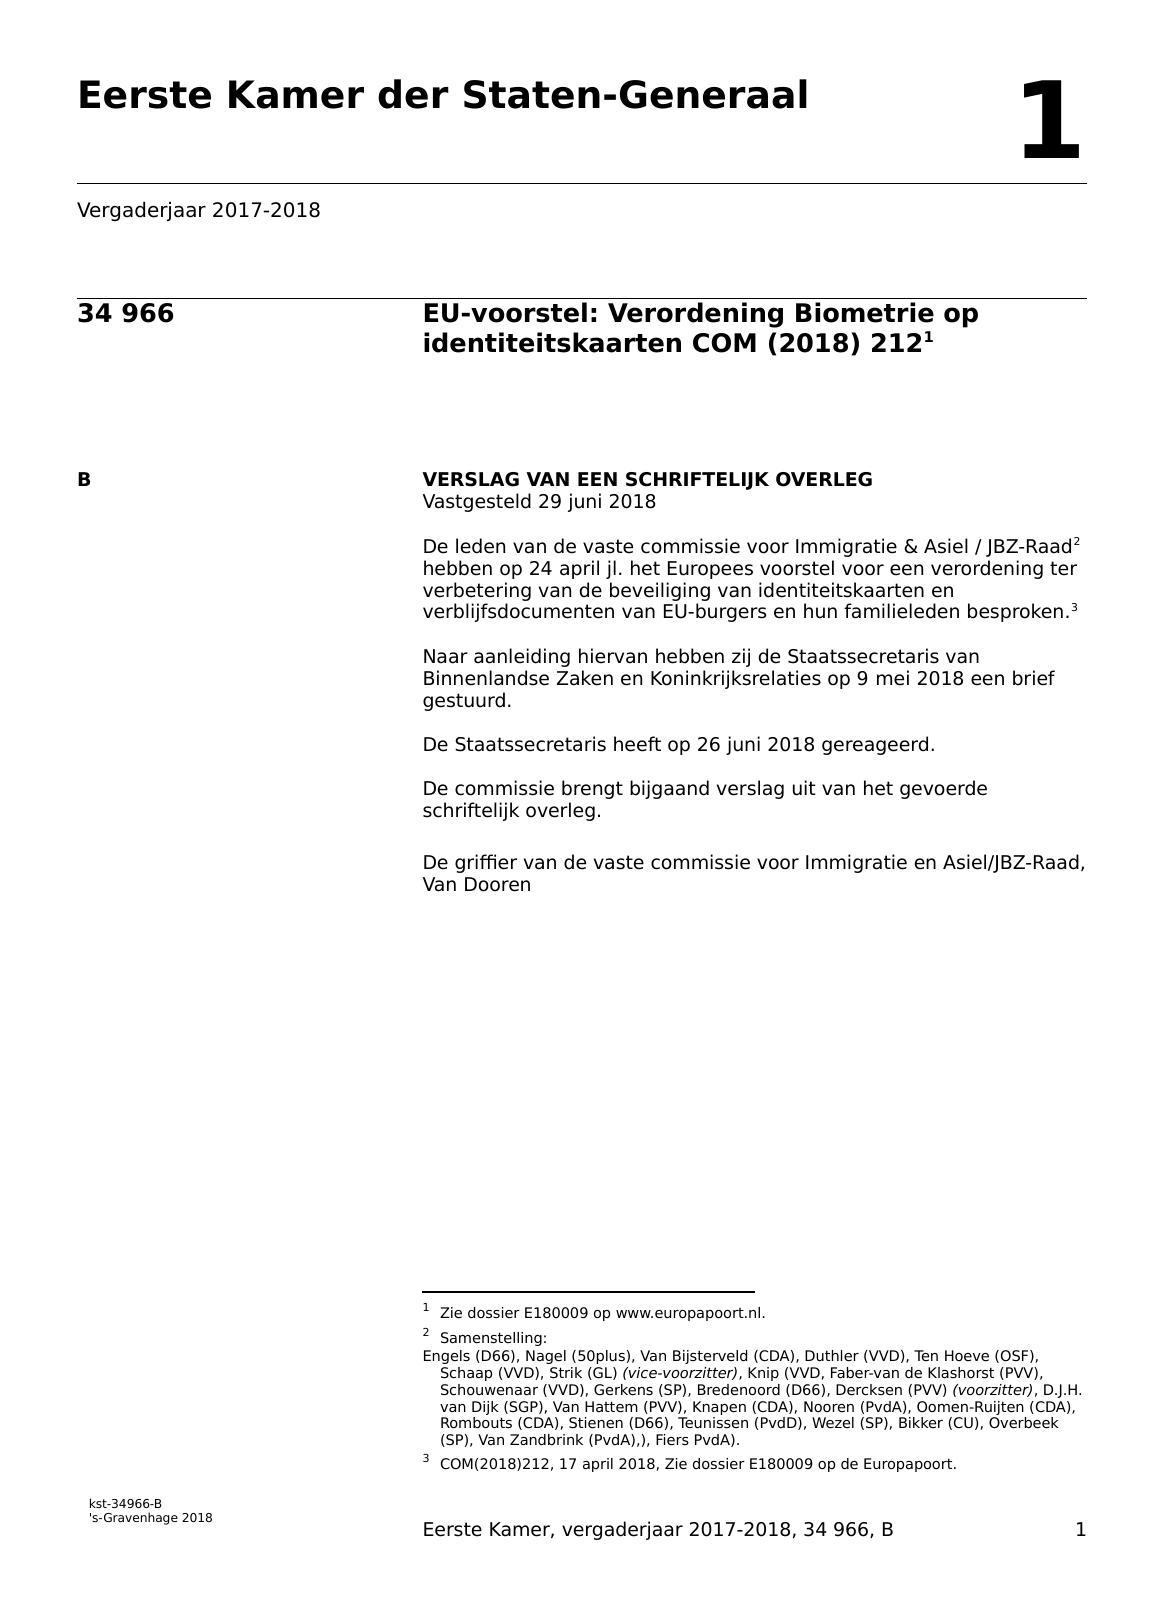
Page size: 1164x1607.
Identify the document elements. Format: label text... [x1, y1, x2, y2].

text Engels (D66), Nagel (50plus), Van Bijsterveld (CDA), Duthler (VVD), Ten Hoeve (OSF), Schaap (VVD), Strik (GL) (vice-voorzitter), Knip (VVD, Faber-van de Klashorst (PVV), Schouwenaar (VVD), Gerkens (SP), Bredenoord (D66), Dercksen (PVV) (voorzitter), D.J.H. van Dijk (SGP), Van Hattem (PVV), Knapen (CDA), Nooren (PvdA), Oomen-Ruijten (CDA), Rombouts (CDA), Stienen (D66), Teunissen (PvdD), Wezel (SP), Bikker (CU), Overbeek (SP), Van Zandbrink (PvdA),), Fiers PvdA). [422, 1348, 1087, 1449]
text COM(2018)212, 17 april 2018, Zie dossier E180009 op de Europapoort. [422, 1452, 1087, 1474]
text De Staatssecretaris heeft op 26 juni 2018 gereageerd. [422, 734, 1087, 756]
subtitle B VERSLAG VAN EEN SCHRIFTELIJK OVERLEG [77, 469, 1087, 491]
text De griffier van de vaste commissie voor Immigratie en Asiel/JBZ-Raad, Van Dooren [422, 852, 1087, 896]
text Samenstelling: [422, 1326, 1087, 1348]
table_header Eerste Kamer der Staten-Generaal [77, 59, 886, 183]
table_cell Vergaderjaar 2017-2018 [77, 184, 1087, 298]
text Zie dossier E180009 op www.europapoort.nl. [422, 1301, 1087, 1323]
text Naar aanleiding hiervan hebben zij de Staatssecretaris van Binnenlandse Zaken en Koninkrijksrelaties op 9 mei 2018 een brief gestuurd. [422, 646, 1087, 712]
text De commissie brengt bijgaand verslag uit van het gevoerde schriftelijk overleg. [422, 778, 1087, 822]
table_header 1 [886, 59, 1087, 183]
text Vastgesteld 29 juni 2018 [422, 491, 1087, 513]
subtitle 34 966 EU-voorstel: Verordening Biometrie op identiteitskaarten COM (2018) 212 [77, 299, 1087, 358]
text 's-Gravenhage 2018 [88, 1511, 323, 1525]
text De leden van de vaste commissie voor Immigratie & Asiel / JBZ-Raad hebben op 24 april jl. het Europees voorstel voor een verordening ter verbetering van de beveiliging van identiteitskaarten en verblijfsdocumenten van EU-burgers en hun familieleden besproken. [422, 536, 1087, 623]
text kst-34966-B [88, 1497, 323, 1511]
